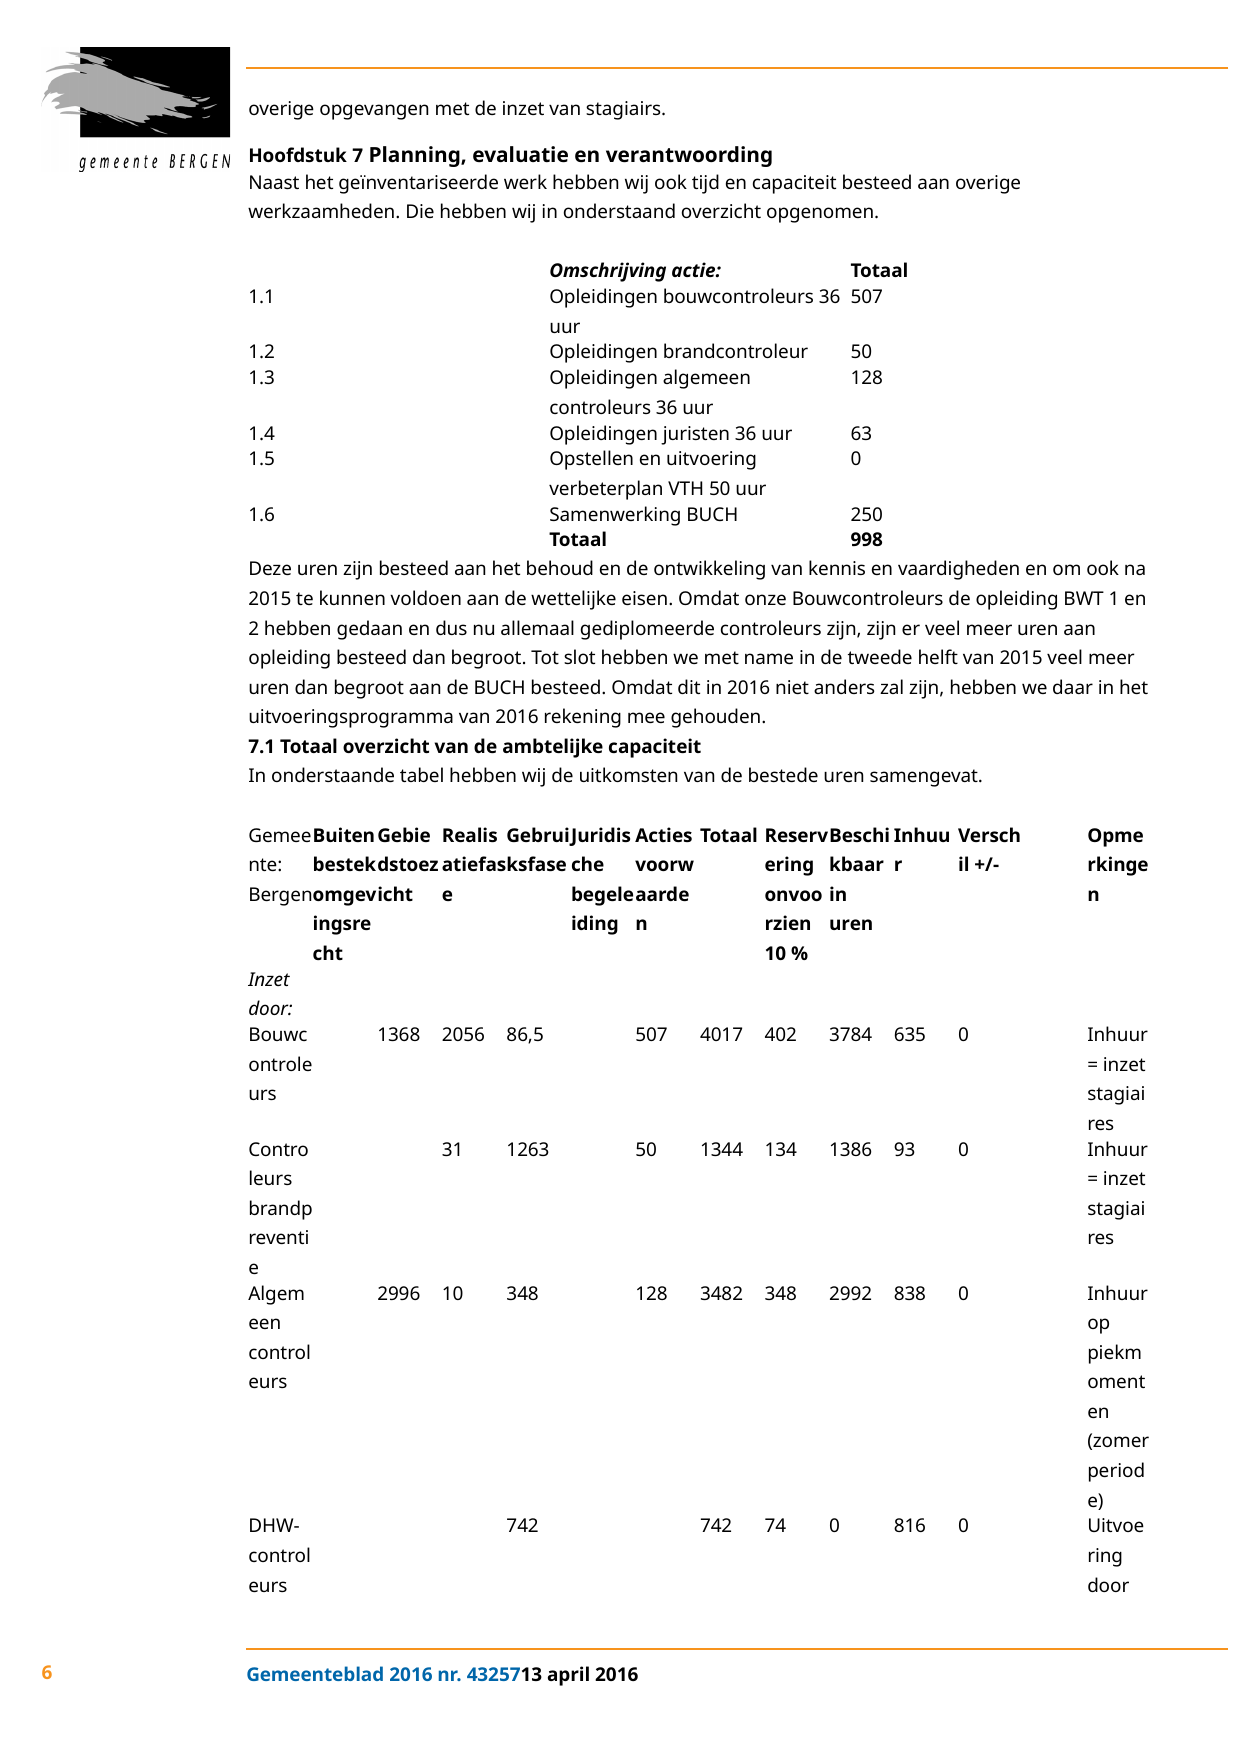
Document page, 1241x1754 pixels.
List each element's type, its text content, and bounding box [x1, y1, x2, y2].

table_cell [377, 966, 442, 1021]
table_header [1023, 822, 1087, 966]
table_cell 1263 [506, 1136, 571, 1280]
table_cell 0 [829, 1513, 893, 1597]
picture [41, 47, 231, 172]
table_cell Inzet door: [248, 966, 312, 1021]
table_cell 74 [764, 1513, 829, 1597]
table_cell [829, 966, 893, 1021]
table_cell Inhuur = inzet stagiaires [1087, 1021, 1152, 1136]
table_cell 348 [506, 1280, 571, 1513]
table_header Realisatiefase [442, 822, 506, 966]
table_header [248, 258, 549, 283]
table_cell 3482 [700, 1280, 764, 1513]
table_cell 816 [894, 1513, 958, 1597]
table_cell [1023, 1021, 1087, 1136]
table_cell 63 [850, 420, 1152, 446]
table_cell DHW-controleurs [248, 1513, 312, 1597]
text Naast het geïnventariseerde werk hebben wij ook tijd en capaciteit besteed aan overige werkzaamheden. Die hebben wij in onderstaand overzicht opgenomen. [248, 169, 1152, 224]
table_header Omschrijving actie: [549, 258, 850, 283]
table_cell [700, 966, 764, 1021]
table_cell [635, 966, 700, 1021]
table_cell [248, 527, 549, 552]
table_cell 2992 [829, 1280, 893, 1513]
table_cell [1023, 1136, 1087, 1280]
table_cell [571, 1513, 635, 1597]
table_cell 250 [850, 501, 1152, 527]
table_cell 0 [958, 1513, 1022, 1597]
table_cell [442, 966, 506, 1021]
table_cell [442, 1513, 506, 1597]
text 7.1 Totaal overzicht van de ambtelijke capaciteit [248, 733, 1152, 759]
table_cell 507 [635, 1021, 700, 1136]
table_cell 0 [958, 1280, 1022, 1513]
table_cell [313, 1136, 377, 1280]
table_header Gebruiksfase [506, 822, 571, 966]
table_header Gemeente: Bergen [248, 822, 312, 966]
table_cell [894, 966, 958, 1021]
table_cell 0 [958, 1021, 1022, 1136]
table_cell 1.1 [248, 284, 549, 339]
table_cell 4017 [700, 1021, 764, 1136]
table_cell 998 [850, 527, 1152, 552]
table_cell [377, 1513, 442, 1597]
table_header Gebiedstoezicht [377, 822, 442, 966]
table_cell 86,5 [506, 1021, 571, 1136]
table_cell Opstellen en uitvoering verbeterplan VTH 50 uur [549, 446, 850, 501]
table_cell 1.4 [248, 420, 549, 446]
table_header Verschil +/- [958, 822, 1022, 966]
text Hoofdstuk 7 Planning, evaluatie en verantwoording [248, 140, 1152, 169]
table_cell 10 [442, 1280, 506, 1513]
table_cell [313, 1513, 377, 1597]
table_cell 635 [894, 1021, 958, 1136]
table_cell 742 [700, 1513, 764, 1597]
table_cell [958, 966, 1022, 1021]
text overige opgevangen met de inzet van stagiairs. [248, 95, 1152, 121]
table_cell 1.2 [248, 339, 549, 364]
table_header Beschikbaar in uren [829, 822, 893, 966]
table_cell [506, 966, 571, 1021]
table_cell 838 [894, 1280, 958, 1513]
table_cell Opleidingen juristen 36 uur [549, 420, 850, 446]
table_cell 31 [442, 1136, 506, 1280]
table_cell [313, 1021, 377, 1136]
table_cell 1386 [829, 1136, 893, 1280]
table_cell 134 [764, 1136, 829, 1280]
table_cell 402 [764, 1021, 829, 1136]
table_cell 348 [764, 1280, 829, 1513]
table_cell 1344 [700, 1136, 764, 1280]
table_cell 0 [850, 446, 1152, 501]
table_cell [377, 1136, 442, 1280]
table_cell 50 [635, 1136, 700, 1280]
table_cell Inhuur op piekmomenten (zomerperiode) [1087, 1280, 1152, 1513]
table_header Opmerkingen [1087, 822, 1152, 966]
table_header Totaal [700, 822, 764, 966]
table_header Buiten bestek omgevingsrecht [313, 822, 377, 966]
table_cell 1.3 [248, 365, 549, 420]
table_cell Controleurs brandpreventie [248, 1136, 312, 1280]
table_cell 1.6 [248, 501, 549, 527]
table_cell Algemeen controleurs [248, 1280, 312, 1513]
table_header Reservering onvoorzien 10 % [764, 822, 829, 966]
table_cell 3784 [829, 1021, 893, 1136]
table_cell Uitvoering door [1087, 1513, 1152, 1597]
table_cell Opleidingen algemeen controleurs 36 uur [549, 365, 850, 420]
table_cell Totaal [549, 527, 850, 552]
table_cell 1.5 [248, 446, 549, 501]
table_cell [1023, 966, 1087, 1021]
table_cell 128 [850, 365, 1152, 420]
text In onderstaande tabel hebben wij de uitkomsten van de bestede uren samengevat. [248, 763, 1152, 788]
table_cell 1368 [377, 1021, 442, 1136]
table_cell [764, 966, 829, 1021]
text Deze uren zijn besteed aan het behoud en de ontwikkeling van kennis en vaardigheden en om ook na 2015 te kunnen voldoen aan de wettelijke eisen. Omdat onze Bouwcontroleurs de opleiding BWT 1 en 2 hebben gedaan en dus nu allemaal gediplomeerde controleurs zijn, zijn er veel meer uren aan opleiding besteed dan begroot. Tot slot hebben we met name in de tweede helft van 2015 veel meer uren dan begroot aan de BUCH besteed. Omdat dit in 2016 niet anders zal zijn, hebben we daar in het uitvoeringsprogramma van 2016 rekening mee gehouden. [248, 556, 1152, 729]
table_cell 2996 [377, 1280, 442, 1513]
table_cell [313, 1280, 377, 1513]
table_cell 128 [635, 1280, 700, 1513]
table_header Juridische begeleiding [571, 822, 635, 966]
table_header Acties voorwaarden [635, 822, 700, 966]
table_cell 0 [958, 1136, 1022, 1280]
table_cell [571, 1280, 635, 1513]
table_cell 50 [850, 339, 1152, 364]
table_cell 93 [894, 1136, 958, 1280]
table_cell [571, 1136, 635, 1280]
table_cell [571, 1021, 635, 1136]
table_cell Samenwerking BUCH [549, 501, 850, 527]
table_cell [1023, 1280, 1087, 1513]
table_cell [635, 1513, 700, 1597]
table_header Inhuur [894, 822, 958, 966]
table_cell [1023, 1513, 1087, 1597]
table_cell [313, 966, 377, 1021]
table_cell 2056 [442, 1021, 506, 1136]
table_cell [571, 966, 635, 1021]
table_header Totaal [850, 258, 1152, 283]
table_cell 742 [506, 1513, 571, 1597]
table_cell Opleidingen brandcontroleur [549, 339, 850, 364]
table_cell Inhuur = inzet stagiaires [1087, 1136, 1152, 1280]
table_cell Bouwcontroleurs [248, 1021, 312, 1136]
table_cell Opleidingen bouwcontroleurs 36 uur [549, 284, 850, 339]
table_cell 507 [850, 284, 1152, 339]
table_cell [1087, 966, 1152, 1021]
